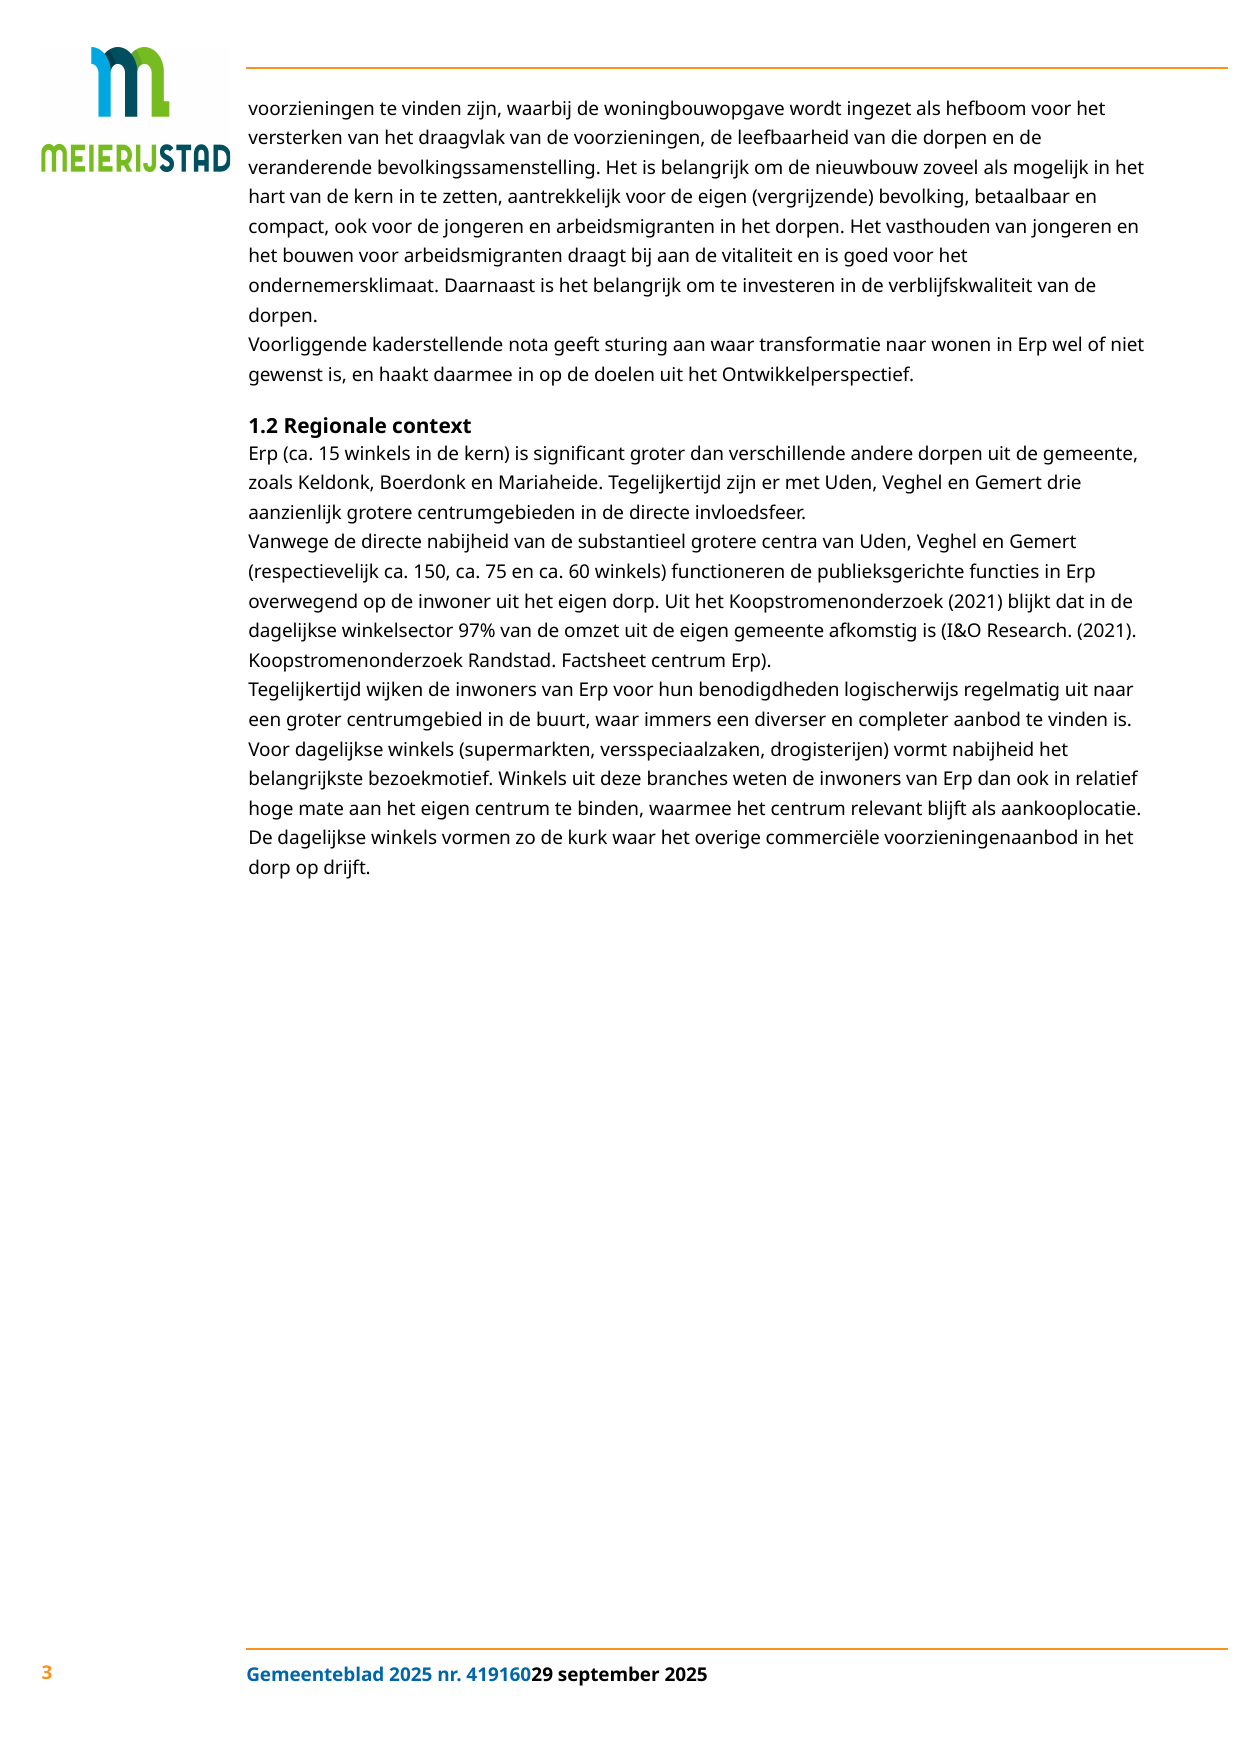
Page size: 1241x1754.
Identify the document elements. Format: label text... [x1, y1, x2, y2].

text Erp (ca. 15 winkels in de kern) is significant groter dan verschillende andere dorpen uit de gemeente, zoals Keldonk, Boerdonk en Mariaheide. Tegelijkertijd zijn er met Uden, Veghel en Gemert drie aanzienlijk grotere centrumgebieden in de directe invloedsfeer. [248, 440, 1152, 525]
text Vanwege de directe nabijheid van de substantieel grotere centra van Uden, Veghel en Gemert (respectievelijk ca. 150, ca. 75 en ca. 60 winkels) functioneren de publieksgerichte functies in Erp overwegend op de inwoner uit het eigen dorp. Uit het Koopstromenonderzoek (2021) blijkt dat in de dagelijkse winkelsector 97% van de omzet uit de eigen gemeente afkomstig is (I&O Research. (2021). Koopstromenonderzoek Randstad. Factsheet centrum Erp). [248, 529, 1152, 673]
text voorzieningen te vinden zijn, waarbij de woningbouwopgave wordt ingezet als hefboom voor het versterken van het draagvlak van de voorzieningen, de leefbaarheid van die dorpen en de veranderende bevolkingssamenstelling. Het is belangrijk om de nieuwbouw zoveel als mogelijk in het hart van de kern in te zetten, aantrekkelijk voor de eigen (vergrijzende) bevolking, betaalbaar en compact, ook voor de jongeren en arbeidsmigranten in het dorpen. Het vasthouden van jongeren en het bouwen voor arbeidsmigranten draagt bij aan de vitaliteit en is goed voor het ondernemersklimaat. Daarnaast is het belangrijk om te investeren in de verblijfskwaliteit van de dorpen. [248, 95, 1152, 328]
text Voorliggende kaderstellende nota geeft sturing aan waar transformatie naar wonen in Erp wel of niet gewenst is, en haakt daarmee in op de doelen uit het Ontwikkelperspectief. [248, 331, 1152, 387]
text 1.2 Regionale context [248, 411, 1152, 440]
text Voor dagelijkse winkels (supermarkten, versspeciaalzaken, drogisterijen) vormt nabijheid het belangrijkste bezoekmotief. Winkels uit deze branches weten de inwoners van Erp dan ook in relatief hoge mate aan het eigen centrum te binden, waarmee het centrum relevant blijft als aankooplocatie. De dagelijkse winkels vormen zo de kurk waar het overige commerciële voorzieningenaanbod in het dorp op drijft. [248, 736, 1152, 880]
text Tegelijkertijd wijken de inwoners van Erp voor hun benodigdheden logischerwijs regelmatig uit naar een groter centrumgebied in de buurt, waar immers een diverser en completer aanbod te vinden is. [248, 677, 1152, 732]
picture [41, 47, 231, 172]
